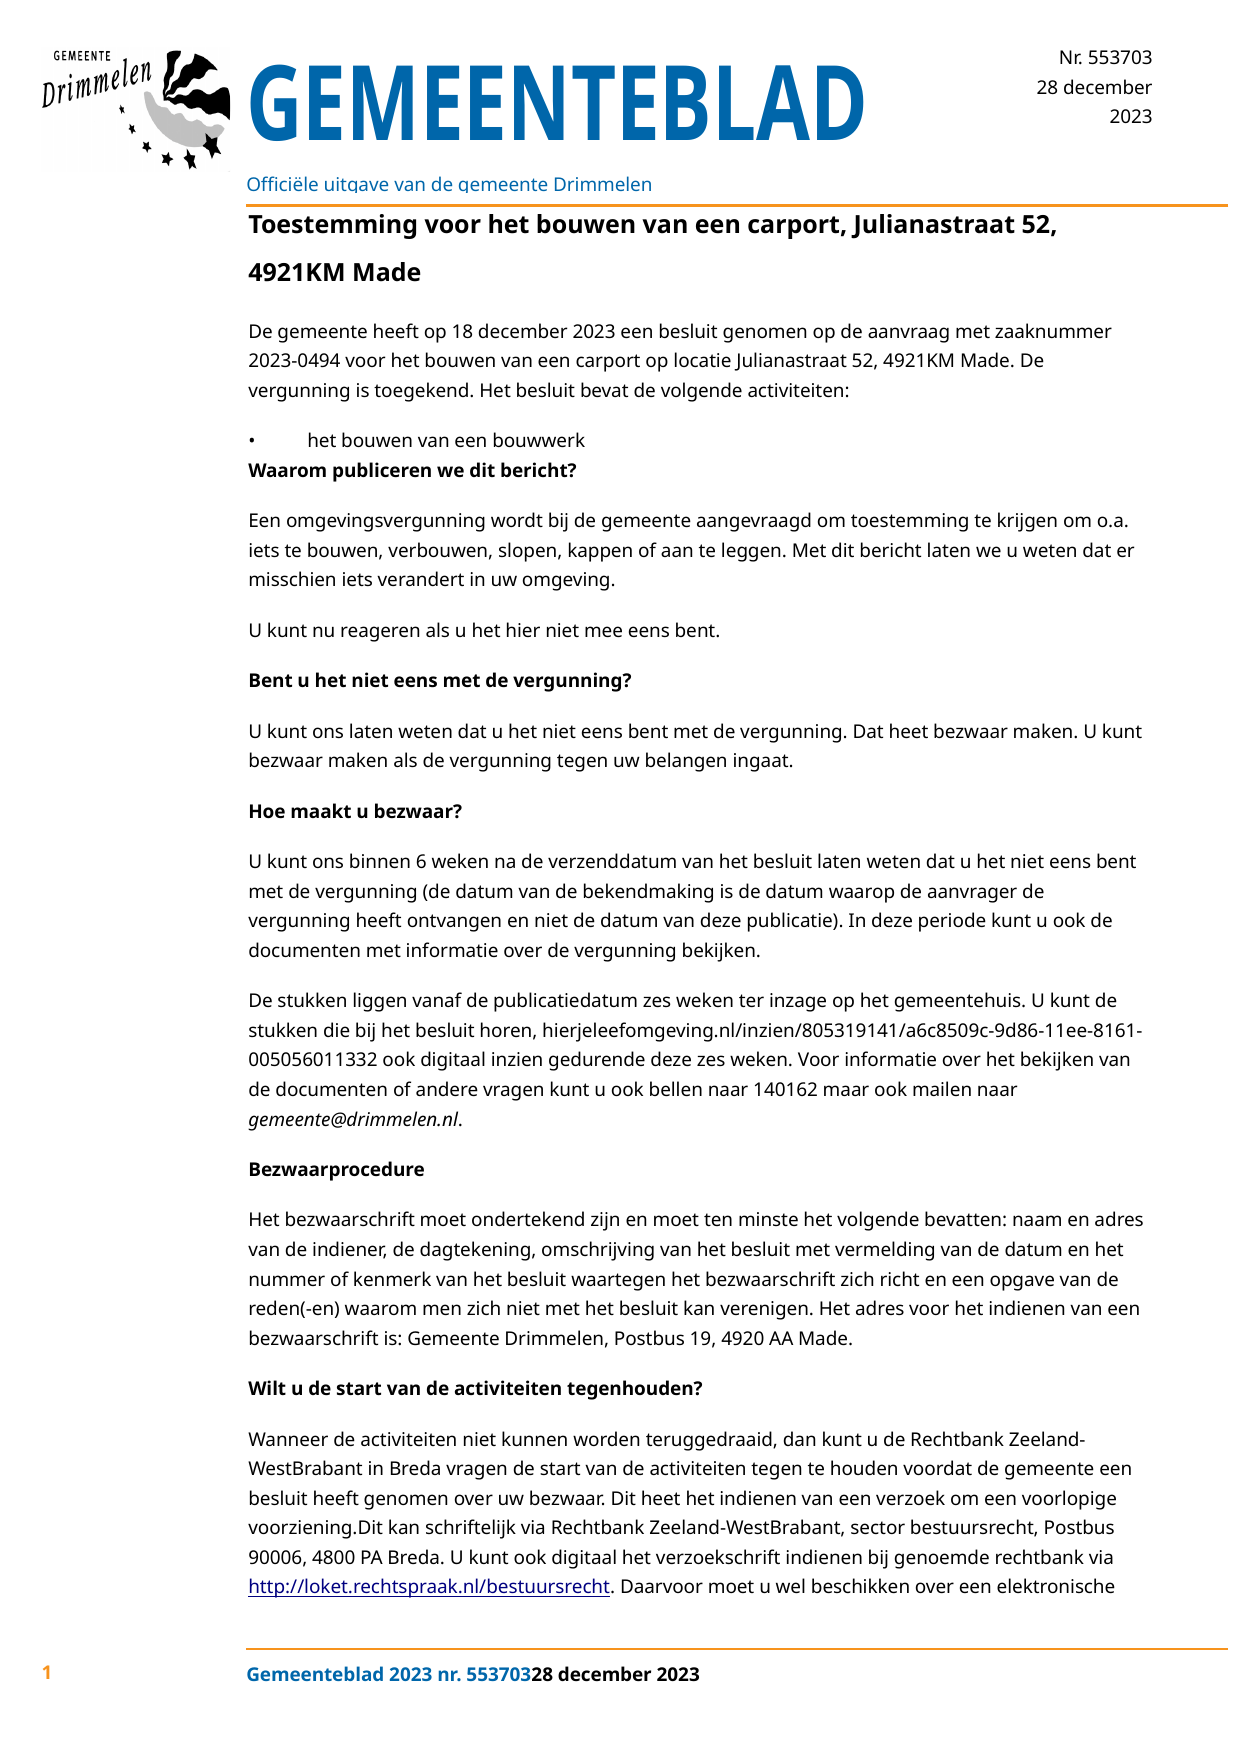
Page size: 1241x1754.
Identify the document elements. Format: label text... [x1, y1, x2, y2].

text Bent u het niet eens met de vergunning? [248, 667, 1152, 693]
text U kunt ons binnen 6 weken na de verzenddatum van het besluit laten weten dat u het niet eens bent met de vergunning (de datum van de bekendmaking is de datum waarop de aanvrager de vergunning heeft ontvangen en niet de datum van deze publicatie). In deze periode kunt u ook de documenten met informatie over de vergunning bekijken. [248, 848, 1152, 963]
text U kunt nu reageren als u het hier niet mee eens bent. [248, 617, 1152, 643]
text U kunt ons laten weten dat u het niet eens bent met de vergunning. Dat heet bezwaar maken. U kunt bezwaar maken als de vergunning tegen uw belangen ingaat. [248, 718, 1152, 773]
text De stukken liggen vanaf de publicatiedatum zes weken ter inzage op het gemeentehuis. U kunt de stukken die bij het besluit horen, hierjeleefomgeving.nl/inzien/805319141/a6c8509c-9d86-11ee-8161-005056011332 ook digitaal inzien gedurende deze zes weken. Voor informatie over het bekijken van de documenten of andere vragen kunt u ook bellen naar 140162 maar ook mailen naar gemeente@drimmelen.nl. [248, 987, 1152, 1132]
text Het bezwaarschrift moet ondertekend zijn en moet ten minste het volgende bevatten: naam en adres van de indiener, de dagtekening, omschrijving van het besluit met vermelding van de datum en het nummer of kenmerk van het besluit waartegen het bezwaarschrift zich richt en een opgave van de reden(-en) waarom men zich niet met het besluit kan verenigen. Het adres voor het indienen van een bezwaarschrift is: Gemeente Drimmelen, Postbus 19, 4920 AA Made. [248, 1207, 1152, 1351]
text De gemeente heeft op 18 december 2023 een besluit genomen op de aanvraag met zaaknummer 2023-0494 voor het bouwen van een carport op locatie Julianastraat 52, 4921KM Made. De vergunning is toegekend. Het besluit bevat de volgende activiteiten: [248, 318, 1152, 403]
text Een omgevingsvergunning wordt bij de gemeente aangevraagd om toestemming te krijgen om o.a. iets te bouwen, verbouwen, slopen, kappen of aan te leggen. Met dit bericht laten we u weten dat er misschien iets verandert in uw omgeving. [248, 507, 1152, 592]
text Waarom publiceren we dit bericht? [248, 457, 1152, 483]
picture [41, 47, 231, 172]
text Toestemming voor het bouwen van een carport, Julianastraat 52, 4921KM Made [248, 207, 1152, 288]
text Bezwaarprocedure [248, 1156, 1152, 1182]
text Wilt u de start van de activiteiten tegenhouden? [248, 1375, 1152, 1401]
text Hoe maakt u bezwaar? [248, 798, 1152, 824]
text Wanneer de activiteiten niet kunnen worden teruggedraaid, dan kunt u de Rechtbank Zeeland-WestBrabant in Breda vragen de start van de activiteiten tegen te houden voordat de gemeente een besluit heeft genomen over uw bezwaar. Dit heet het indienen van een verzoek om een voorlopige voorziening.Dit kan schriftelijk via Rechtbank Zeeland-WestBrabant, sector bestuursrecht, Postbus 90006, 4800 PA Breda. U kunt ook digitaal het verzoekschrift indienen bij genoemde rechtbank via http://loket.rechtspraak.nl/bestuursrecht. Daarvoor moet u wel beschikken over een elektronische [248, 1426, 1152, 1599]
list het bouwen van een bouwwerk [248, 427, 1152, 453]
